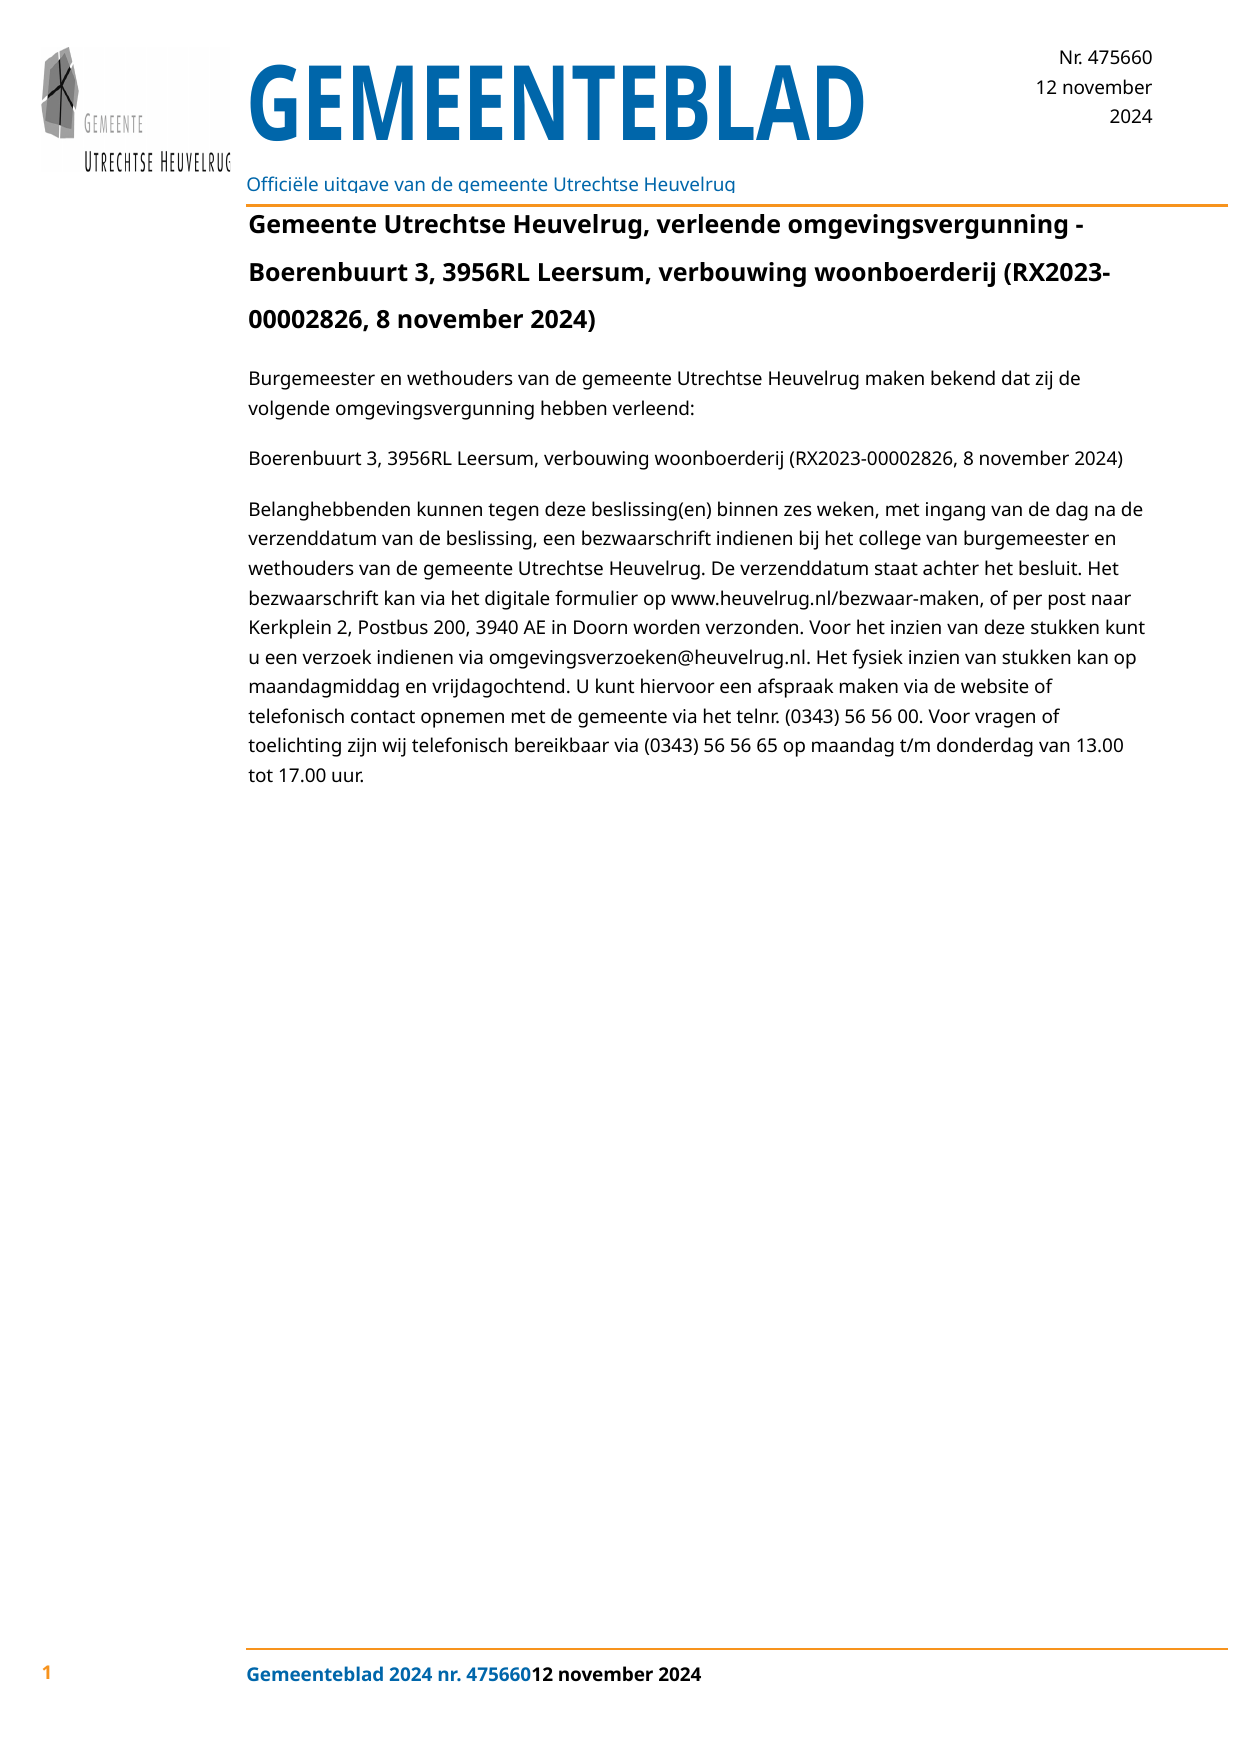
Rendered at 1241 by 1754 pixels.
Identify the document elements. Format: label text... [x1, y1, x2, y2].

text Belanghebbenden kunnen tegen deze beslissing(en) binnen zes weken, met ingang van de dag na de verzenddatum van de beslissing, een bezwaarschrift indienen bij het college van burgemeester en wethouders van de gemeente Utrechtse Heuvelrug. De verzenddatum staat achter het besluit. Het bezwaarschrift kan via het digitale formulier op www.heuvelrug.nl/bezwaar-maken, of per post naar Kerkplein 2, Postbus 200, 3940 AE in Doorn worden verzonden. Voor het inzien van deze stukken kunt u een verzoek indienen via omgevingsverzoeken@heuvelrug.nl. Het fysiek inzien van stukken kan op maandagmiddag en vrijdagochtend. U kunt hiervoor een afspraak maken via de website of telefonisch contact opnemen met de gemeente via het telnr. (0343) 56 56 00. Voor vragen of toelichting zijn wij telefonisch bereikbaar via (0343) 56 56 65 op maandag t/m donderdag van 13.00 tot 17.00 uur. [248, 496, 1152, 788]
text Boerenbuurt 3, 3956RL Leersum, verbouwing woonboerderij (RX2023-00002826, 8 november 2024) [248, 446, 1152, 471]
text Gemeente Utrechtse Heuvelrug, verleende omgevingsvergunning - Boerenbuurt 3, 3956RL Leersum, verbouwing woonboerderij (RX2023-00002826, 8 november 2024) [248, 207, 1152, 336]
picture [41, 47, 231, 172]
text Burgemeester en wethouders van de gemeente Utrechtse Heuvelrug maken bekend dat zij de volgende omgevingsvergunning hebben verleend: [248, 366, 1152, 421]
